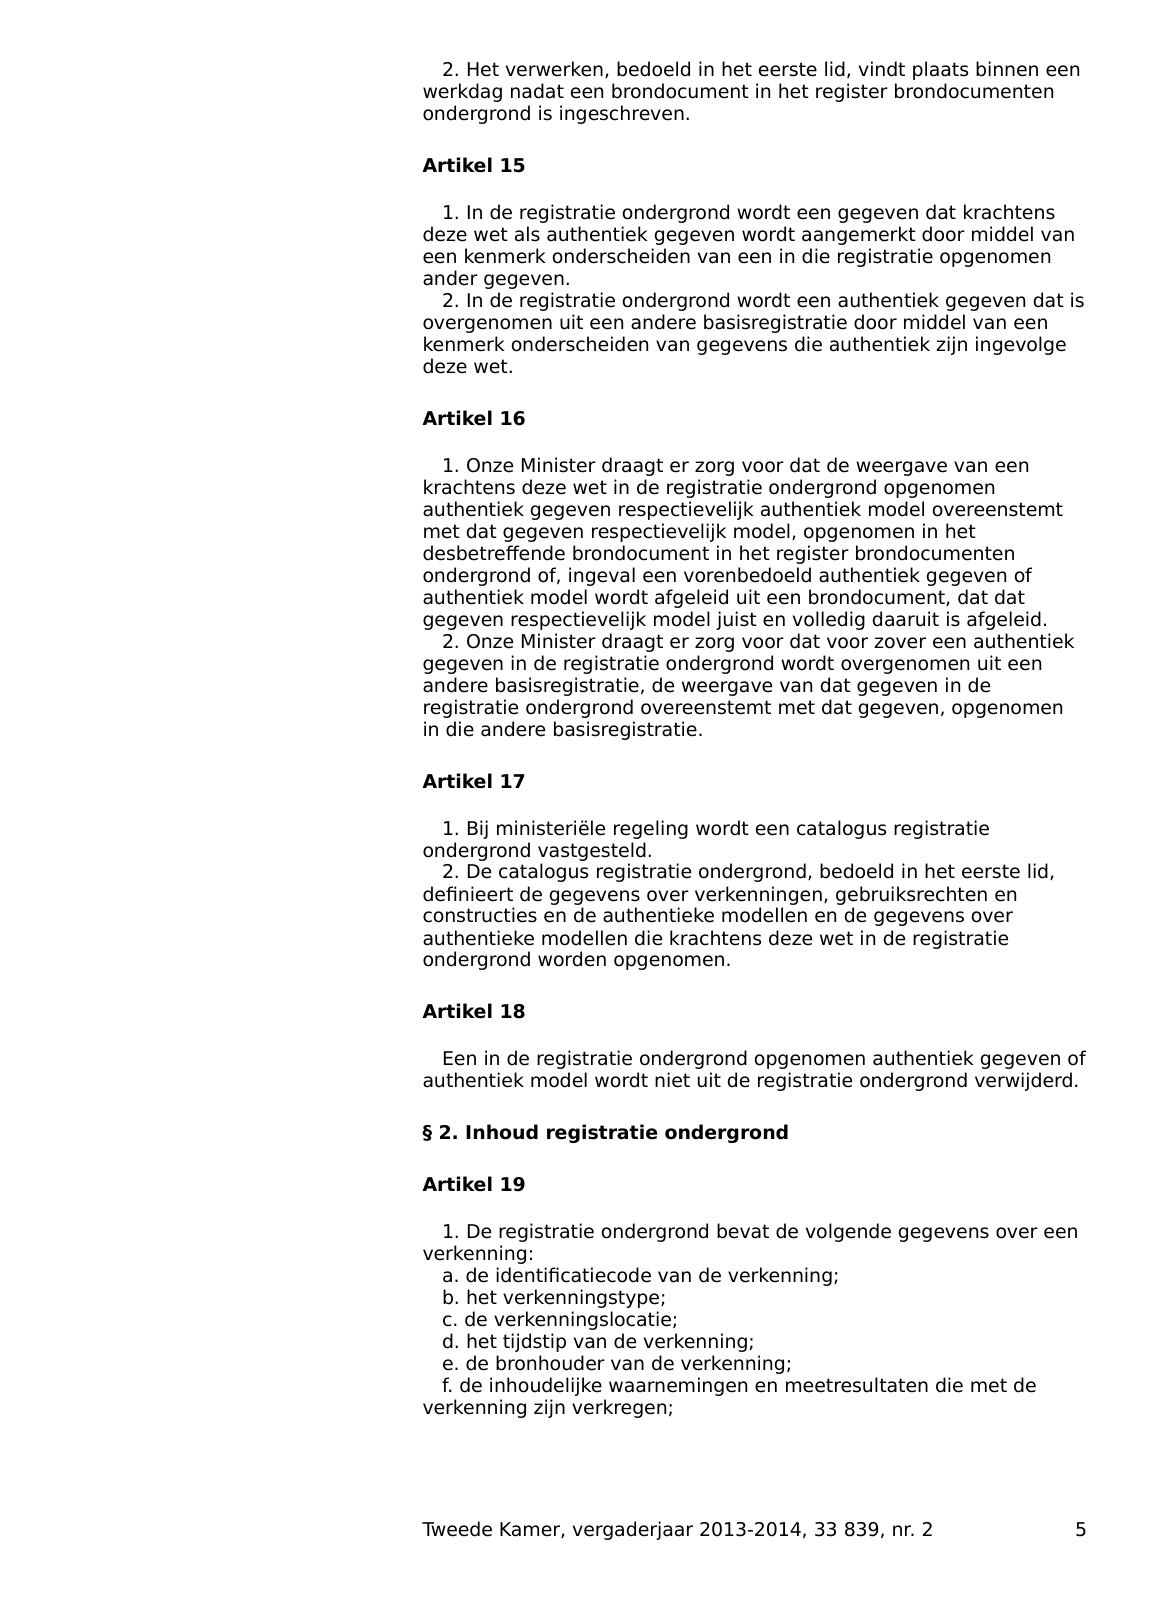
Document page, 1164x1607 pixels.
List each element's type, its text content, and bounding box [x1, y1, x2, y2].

text b. het verkenningstype; [422, 1287, 1087, 1309]
subtitle Artikel 16 [422, 408, 1087, 430]
text 2. Onze Minister draagt er zorg voor dat voor zover een authentiek gegeven in de registratie ondergrond wordt overgenomen uit een andere basisregistratie, de weergave van dat gegeven in de registratie ondergrond overeenstemt met dat gegeven, opgenomen in die andere basisregistratie. [422, 631, 1087, 741]
text 1. De registratie ondergrond bevat de volgende gegevens over een verkenning: [422, 1221, 1087, 1265]
subtitle Artikel 15 [422, 155, 1087, 177]
text 2. De catalogus registratie ondergrond, bedoeld in het eerste lid, definieert de gegevens over verkenningen, gebruiksrechten en constructies en de authentieke modellen en de gegevens over authentieke modellen die krachtens deze wet in de registratie ondergrond worden opgenomen. [422, 861, 1087, 971]
text a. de identificatiecode van de verkenning; [422, 1265, 1087, 1287]
subtitle Artikel 19 [422, 1174, 1087, 1196]
text 2. In de registratie ondergrond wordt een authentiek gegeven dat is overgenomen uit een andere basisregistratie door middel van een kenmerk onderscheiden van gegevens die authentiek zijn ingevolge deze wet. [422, 290, 1087, 378]
text e. de bronhouder van de verkenning; [422, 1353, 1087, 1375]
text 1. Bij ministeriële regeling wordt een catalogus registratie ondergrond vastgesteld. [422, 817, 1087, 861]
text f. de inhoudelijke waarnemingen en meetresultaten die met de verkenning zijn verkregen; [422, 1375, 1087, 1419]
subtitle § 2. Inhoud registratie ondergrond [422, 1122, 1087, 1144]
text 2. Het verwerken, bedoeld in het eerste lid, vindt plaats binnen een werkdag nadat een brondocument in het register brondocumenten ondergrond is ingeschreven. [422, 59, 1087, 125]
text 1. In de registratie ondergrond wordt een gegeven dat krachtens deze wet als authentiek gegeven wordt aangemerkt door middel van een kenmerk onderscheiden van een in die registratie opgenomen ander gegeven. [422, 202, 1087, 290]
text c. de verkenningslocatie; [422, 1309, 1087, 1331]
text d. het tijdstip van de verkenning; [422, 1331, 1087, 1353]
text 1. Onze Minister draagt er zorg voor dat de weergave van een krachtens deze wet in de registratie ondergrond opgenomen authentiek gegeven respectievelijk authentiek model overeenstemt met dat gegeven respectievelijk model, opgenomen in het desbetreffende brondocument in het register brondocumenten ondergrond of, ingeval een vorenbedoeld authentiek gegeven of authentiek model wordt afgeleid uit een brondocument, dat dat gegeven respectievelijk model juist en volledig daaruit is afgeleid. [422, 455, 1087, 631]
subtitle Artikel 18 [422, 1001, 1087, 1023]
subtitle Artikel 17 [422, 771, 1087, 792]
text Een in de registratie ondergrond opgenomen authentiek gegeven of authentiek model wordt niet uit de registratie ondergrond verwijderd. [422, 1048, 1087, 1092]
